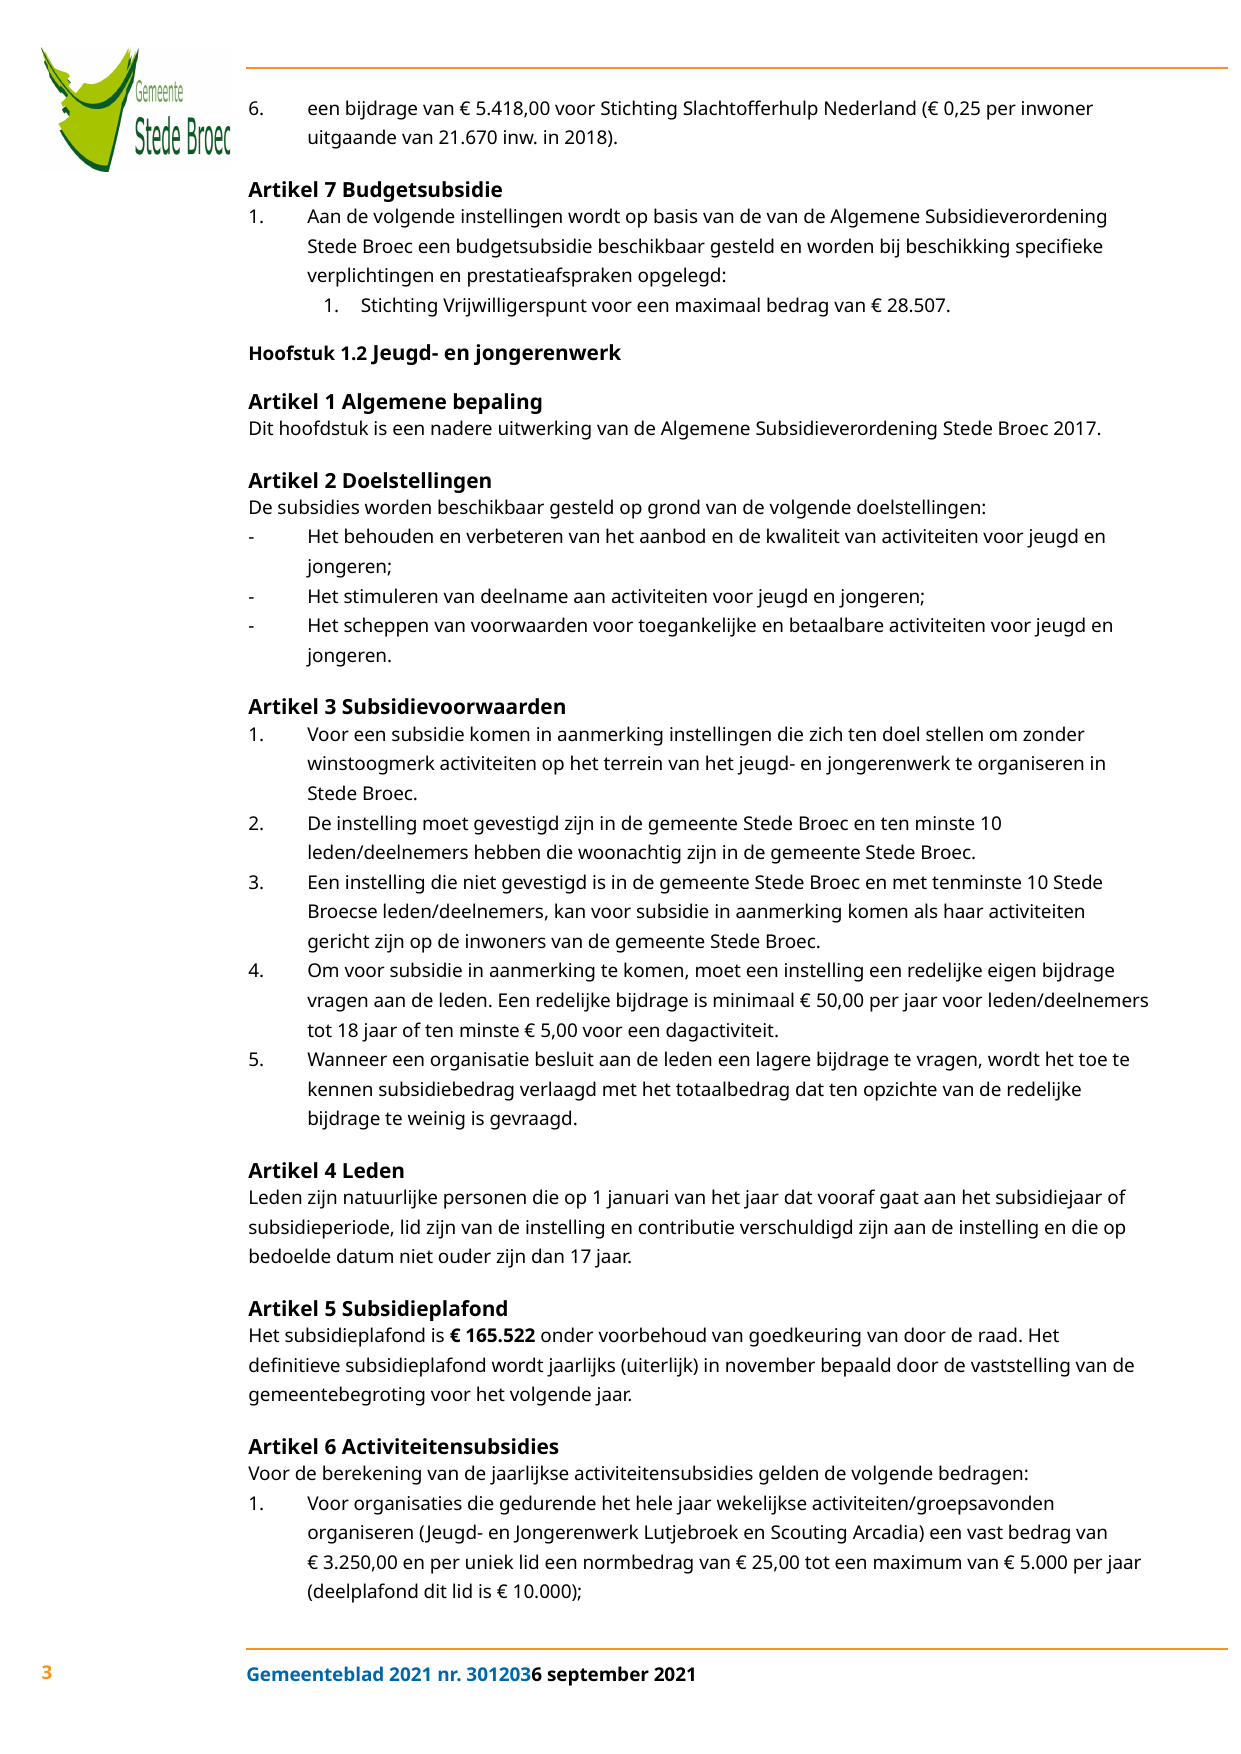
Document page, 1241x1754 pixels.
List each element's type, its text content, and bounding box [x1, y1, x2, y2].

text Artikel 6 Activiteitensubsidies [248, 1432, 1152, 1460]
list een bijdrage van € 5.418,00 voor Stichting Slachtofferhulp Nederland (€ 0,25 per inwoner uitgaande van 21.670 inw. in 2018). [248, 95, 1152, 150]
text Artikel 3 Subsidievoorwaarden [248, 692, 1152, 721]
text Dit hoofdstuk is een nadere uitwerking van de Algemene Subsidieverordening Stede Broec 2017. [248, 415, 1152, 441]
list Aan de volgende instellingen wordt op basis van de van de Algemene Subsidieverordening Stede Broec een budgetsubsidie beschikbaar gesteld en worden bij beschikking specifieke verplichtingen en prestatieafspraken opgelegd: [248, 203, 1152, 288]
list Voor een subsidie komen in aanmerking instellingen die zich ten doel stellen om zonder winstoogmerk activiteiten op het terrein van het jeugd- en jongerenwerk te organiseren in Stede Broec. [248, 721, 1152, 806]
text Het subsidieplafond is € 165.522 onder voorbehoud van goedkeuring van door de raad. Het definitieve subsidieplafond wordt jaarlijks (uiterlijk) in november bepaald door de vaststelling van de gemeentebegroting voor het volgende jaar. [248, 1322, 1152, 1407]
text De subsidies worden beschikbaar gesteld op grond van de volgende doelstellingen: [248, 494, 1152, 520]
list Voor organisaties die gedurende het hele jaar wekelijkse activiteiten/groepsavonden organiseren (Jeugd- en Jongerenwerk Lutjebroek en Scouting Arcadia) een vast bedrag van € 3.250,00 en per uniek lid een normbedrag van € 25,00 tot een maximum van € 5.000 per jaar (deelplafond dit lid is € 10.000); [248, 1490, 1152, 1604]
text Voor de berekening van de jaarlijkse activiteitensubsidies gelden de volgende bedragen: [248, 1460, 1152, 1486]
text Artikel 2 Doelstellingen [248, 466, 1152, 494]
list Het scheppen van voorwaarden voor toegankelijke en betaalbare activiteiten voor jeugd en jongeren. [248, 612, 1152, 668]
list Het stimuleren van deelname aan activiteiten voor jeugd en jongeren; [248, 583, 1152, 609]
list Een instelling die niet gevestigd is in de gemeente Stede Broec en met tenminste 10 Stede Broecse leden/deelnemers, kan voor subsidie in aanmerking komen als haar activiteiten gericht zijn op de inwoners van de gemeente Stede Broec. [248, 869, 1152, 954]
list Het behouden en verbeteren van het aanbod en de kwaliteit van activiteiten voor jeugd en jongeren; [248, 524, 1152, 579]
list Om voor subsidie in aanmerking te komen, moet een instelling een redelijke eigen bijdrage vragen aan de leden. Een redelijke bijdrage is minimaal € 50,00 per jaar voor leden/deelnemers tot 18 jaar of ten minste € 5,00 voor een dagactiviteit. [248, 958, 1152, 1042]
text Hoofstuk 1.2 Jeugd- en jongerenwerk [248, 338, 1152, 366]
list De instelling moet gevestigd zijn in de gemeente Stede Broec en ten minste 10 leden/deelnemers hebben die woonachtig zijn in de gemeente Stede Broec. [248, 810, 1152, 865]
text Artikel 7 Budgetsubsidie [248, 175, 1152, 203]
list Stichting Vrijwilligerspunt voor een maximaal bedrag van € 28.507. [323, 292, 1152, 318]
text Artikel 1 Algemene bepaling [248, 387, 1152, 415]
text Artikel 5 Subsidieplafond [248, 1294, 1152, 1322]
text Leden zijn natuurlijke personen die op 1 januari van het jaar dat vooraf gaat aan het subsidiejaar of subsidieperiode, lid zijn van de instelling en contributie verschuldigd zijn aan de instelling en die op bedoelde datum niet ouder zijn dan 17 jaar. [248, 1184, 1152, 1269]
list Wanneer een organisatie besluit aan de leden een lagere bijdrage te vragen, wordt het toe te kennen subsidiebedrag verlaagd met het totaalbedrag dat ten opzichte van de redelijke bijdrage te weinig is gevraagd. [248, 1046, 1152, 1131]
text Artikel 4 Leden [248, 1156, 1152, 1184]
picture [41, 47, 231, 172]
